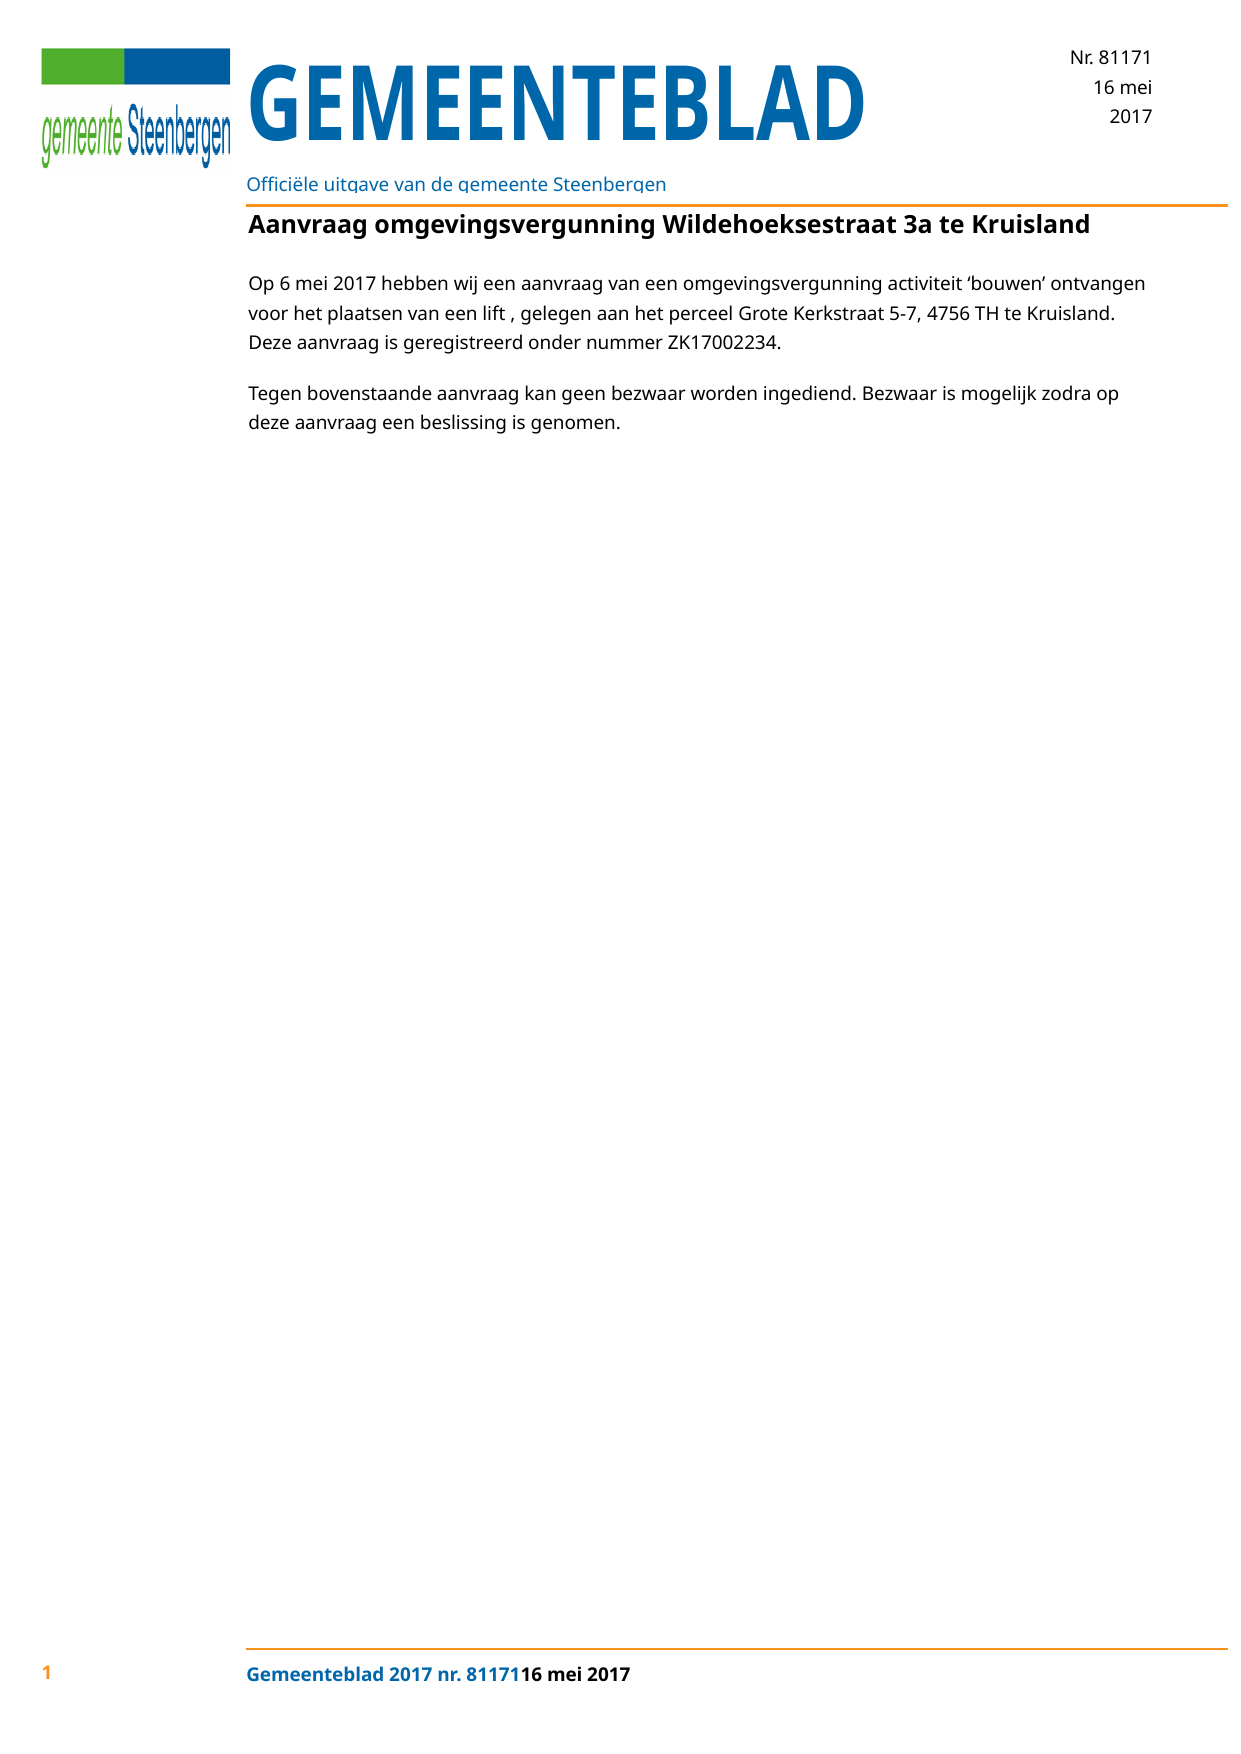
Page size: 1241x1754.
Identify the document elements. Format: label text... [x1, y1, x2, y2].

text Aanvraag omgevingsvergunning Wildehoeksestraat 3a te Kruisland [248, 207, 1152, 241]
text Tegen bovenstaande aanvraag kan geen bezwaar worden ingediend. Bezwaar is mogelijk zodra op deze aanvraag een beslissing is genomen. [248, 380, 1152, 435]
text Op 6 mei 2017 hebben wij een aanvraag van een omgevingsvergunning activiteit ‘bouwen’ ontvangen voor het plaatsen van een lift , gelegen aan het perceel Grote Kerkstraat 5-7, 4756 TH te Kruisland. Deze aanvraag is geregistreerd onder nummer ZK17002234. [248, 270, 1152, 355]
picture [41, 47, 231, 172]
